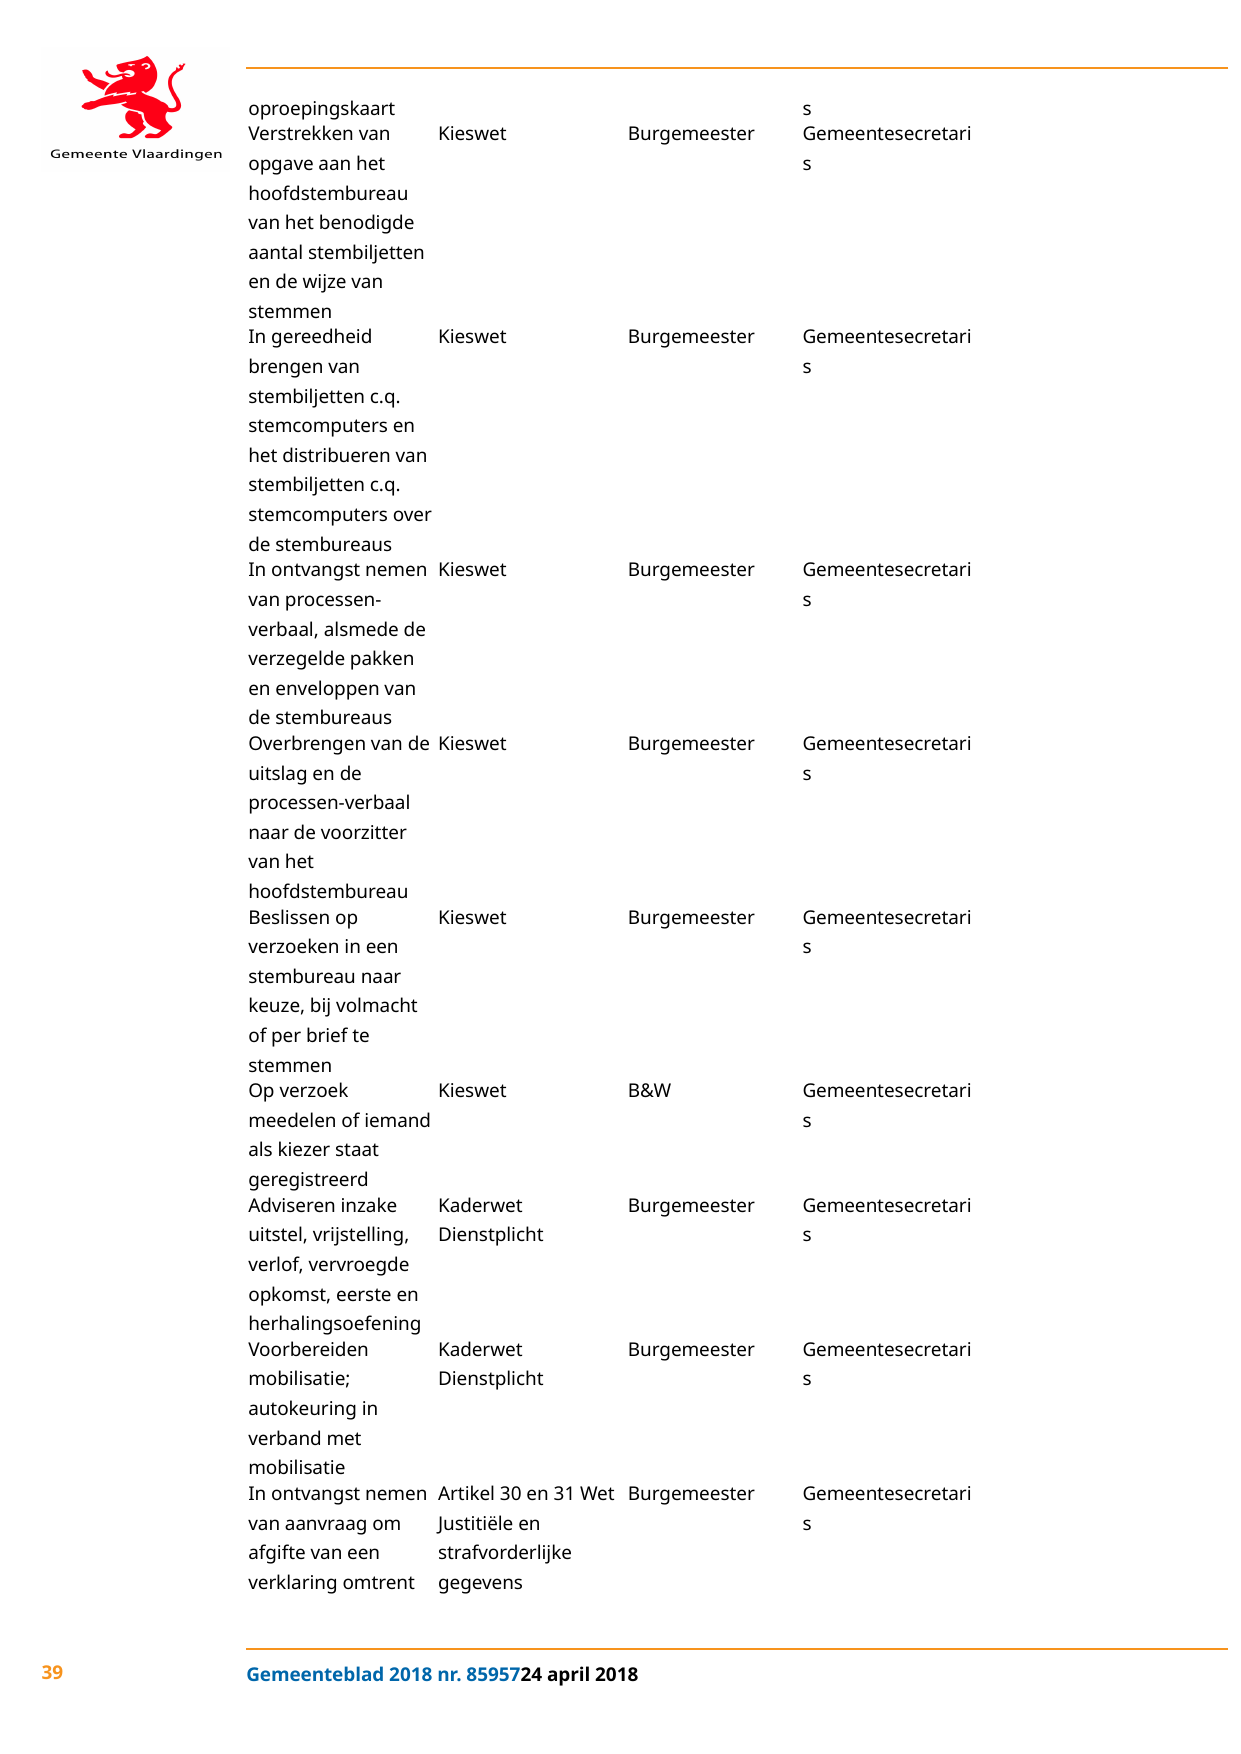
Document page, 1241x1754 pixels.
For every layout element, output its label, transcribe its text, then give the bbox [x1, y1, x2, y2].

table_cell [977, 557, 1152, 730]
table_cell Burgemeester [628, 557, 802, 730]
table_cell Burgemeester [628, 1192, 802, 1336]
table_cell Op verzoek meedelen of iemand als kiezer staat geregistreerd [248, 1078, 438, 1192]
table_cell s [802, 95, 977, 121]
table_cell Kaderwet Dienstplicht [438, 1336, 628, 1480]
table_cell Kieswet [438, 557, 628, 730]
table_cell Voorbereiden mobilisatie; autokeuring in verband met mobilisatie [248, 1336, 438, 1480]
table_cell Gemeentesecretaris [802, 1078, 977, 1192]
table_cell [977, 95, 1152, 121]
table_cell Burgemeester [628, 121, 802, 324]
table_cell [628, 95, 802, 121]
table_cell Overbrengen van de uitslag en de processen-verbaal naar de voorzitter van het hoofdstembureau [248, 730, 438, 904]
table_cell Burgemeester [628, 904, 802, 1077]
table_cell Kieswet [438, 1078, 628, 1192]
table_cell Gemeentesecretaris [802, 324, 977, 557]
table_cell oproepingskaart [248, 95, 438, 121]
table_cell [977, 324, 1152, 557]
table_cell Gemeentesecretaris [802, 121, 977, 324]
table_cell In ontvangst nemen van processen-verbaal, alsmede de verzegelde pakken en enveloppen van de stembureaus [248, 557, 438, 730]
table_cell [977, 1480, 1152, 1594]
table_cell Burgemeester [628, 730, 802, 904]
picture [41, 47, 231, 172]
table_cell Gemeentesecretaris [802, 1192, 977, 1336]
table_cell Gemeentesecretaris [802, 557, 977, 730]
table_cell Burgemeester [628, 324, 802, 557]
table_cell [977, 904, 1152, 1077]
table_cell Gemeentesecretaris [802, 904, 977, 1077]
table_cell Kieswet [438, 730, 628, 904]
table_cell Artikel 30 en 31 Wet Justitiële en strafvorderlijke gegevens [438, 1480, 628, 1594]
table_cell Kieswet [438, 904, 628, 1077]
table_cell Verstrekken van opgave aan het hoofdstembureau van het benodigde aantal stembiljetten en de wijze van stemmen [248, 121, 438, 324]
table_cell Beslissen op verzoeken in een stembureau naar keuze, bij volmacht of per brief te stemmen [248, 904, 438, 1077]
table_cell [977, 1336, 1152, 1480]
table_cell Kieswet [438, 324, 628, 557]
table_cell Kaderwet Dienstplicht [438, 1192, 628, 1336]
table_cell [977, 1192, 1152, 1336]
table_cell In ontvangst nemen van aanvraag om afgifte van een verklaring omtrent [248, 1480, 438, 1594]
table_cell [977, 730, 1152, 904]
table_cell [438, 95, 628, 121]
table_cell Gemeentesecretaris [802, 1480, 977, 1594]
table_cell Gemeentesecretaris [802, 730, 977, 904]
table_cell Adviseren inzake uitstel, vrijstelling, verlof, vervroegde opkomst, eerste en herhalingsoefening [248, 1192, 438, 1336]
table_cell Burgemeester [628, 1480, 802, 1594]
table_cell Kieswet [438, 121, 628, 324]
table_cell Gemeentesecretaris [802, 1336, 977, 1480]
table_cell In gereedheid brengen van stembiljetten c.q. stemcomputers en het distribueren van stembiljetten c.q. stemcomputers over de stembureaus [248, 324, 438, 557]
table_cell B&W [628, 1078, 802, 1192]
table_cell Burgemeester [628, 1336, 802, 1480]
table_cell [977, 121, 1152, 324]
table_cell [977, 1078, 1152, 1192]
